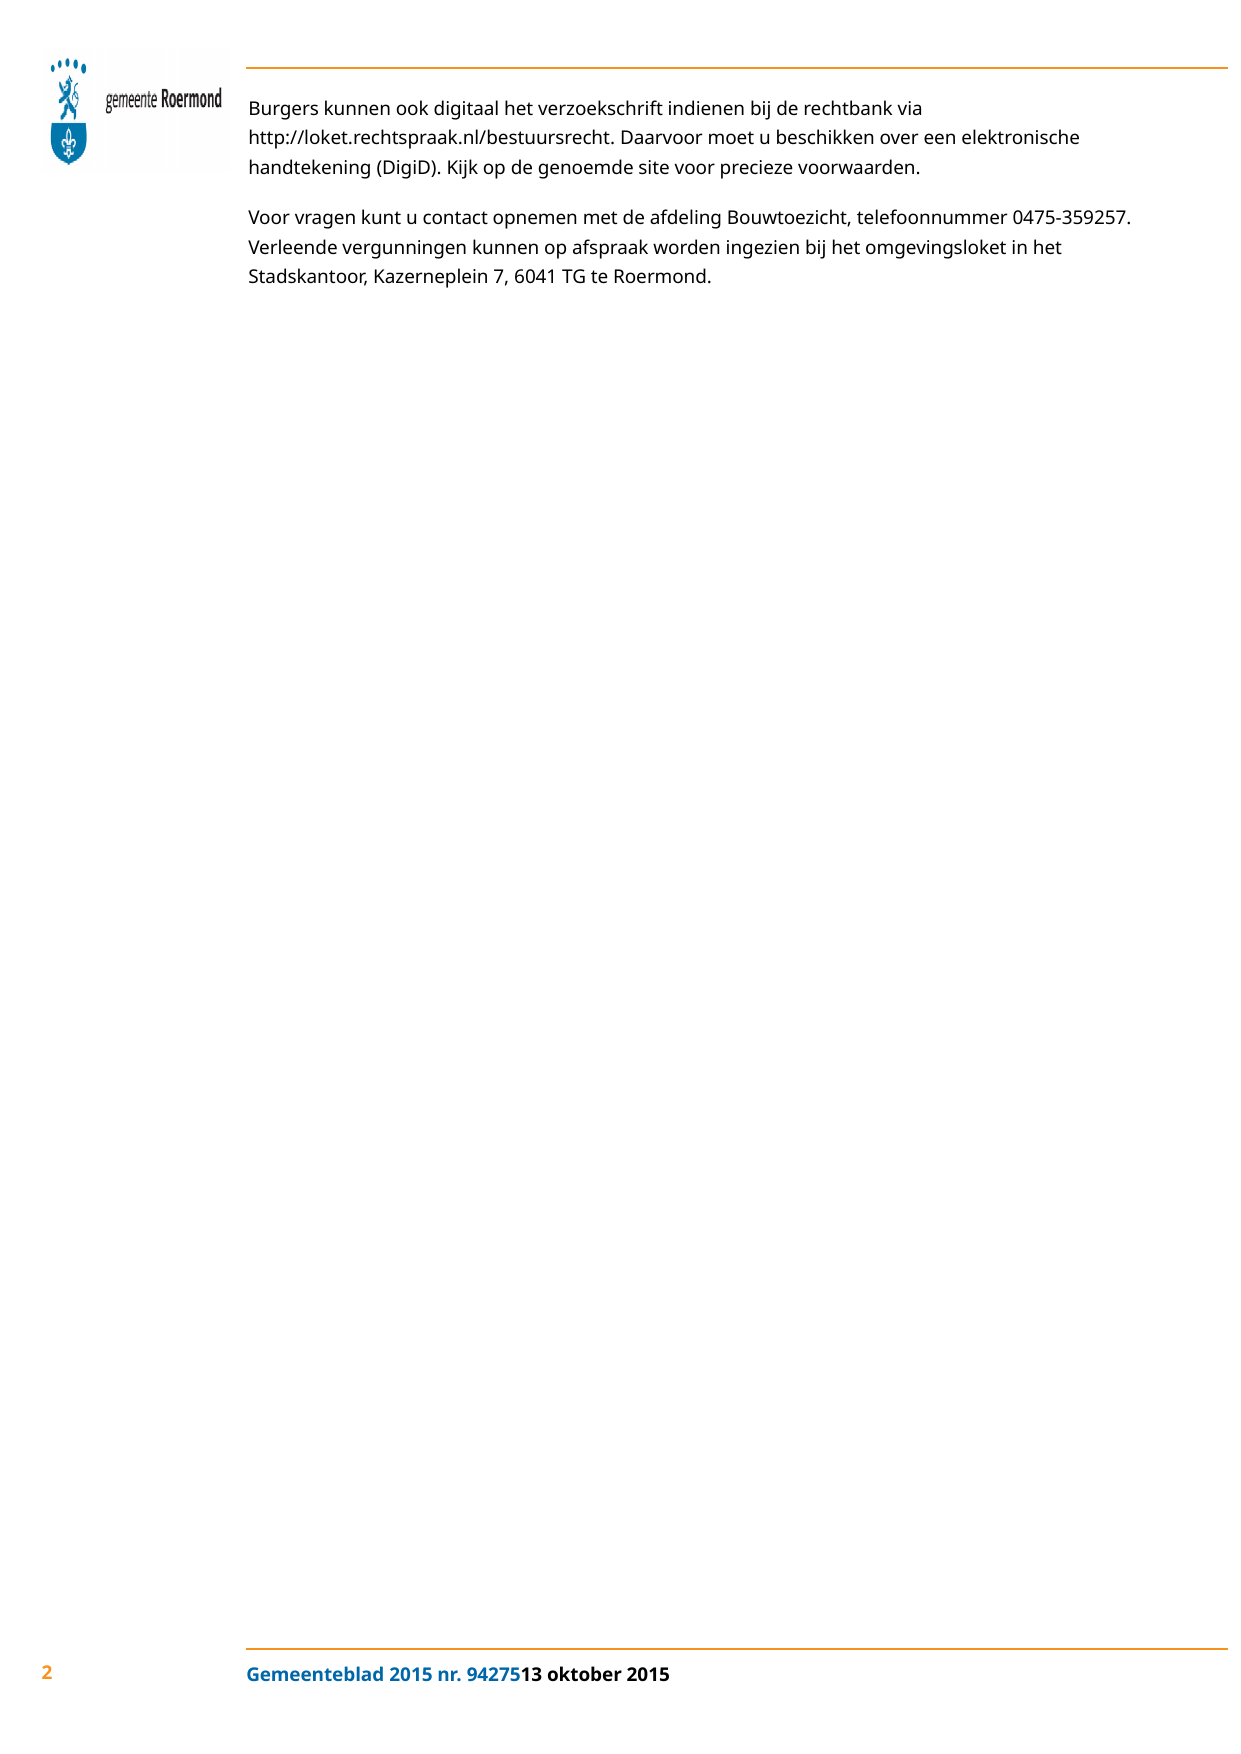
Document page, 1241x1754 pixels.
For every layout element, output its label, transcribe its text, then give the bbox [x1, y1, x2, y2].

picture [41, 47, 231, 172]
text Voor vragen kunt u contact opnemen met de afdeling Bouwtoezicht, telefoonnummer 0475-359257. Verleende vergunningen kunnen op afspraak worden ingezien bij het omgevingsloket in het Stadskantoor, Kazerneplein 7, 6041 TG te Roermond. [248, 204, 1152, 289]
text Burgers kunnen ook digitaal het verzoekschrift indienen bij de rechtbank via http://loket.rechtspraak.nl/bestuursrecht. Daarvoor moet u beschikken over een elektronische handtekening (DigiD). Kijk op de genoemde site voor precieze voorwaarden. [248, 95, 1152, 180]
